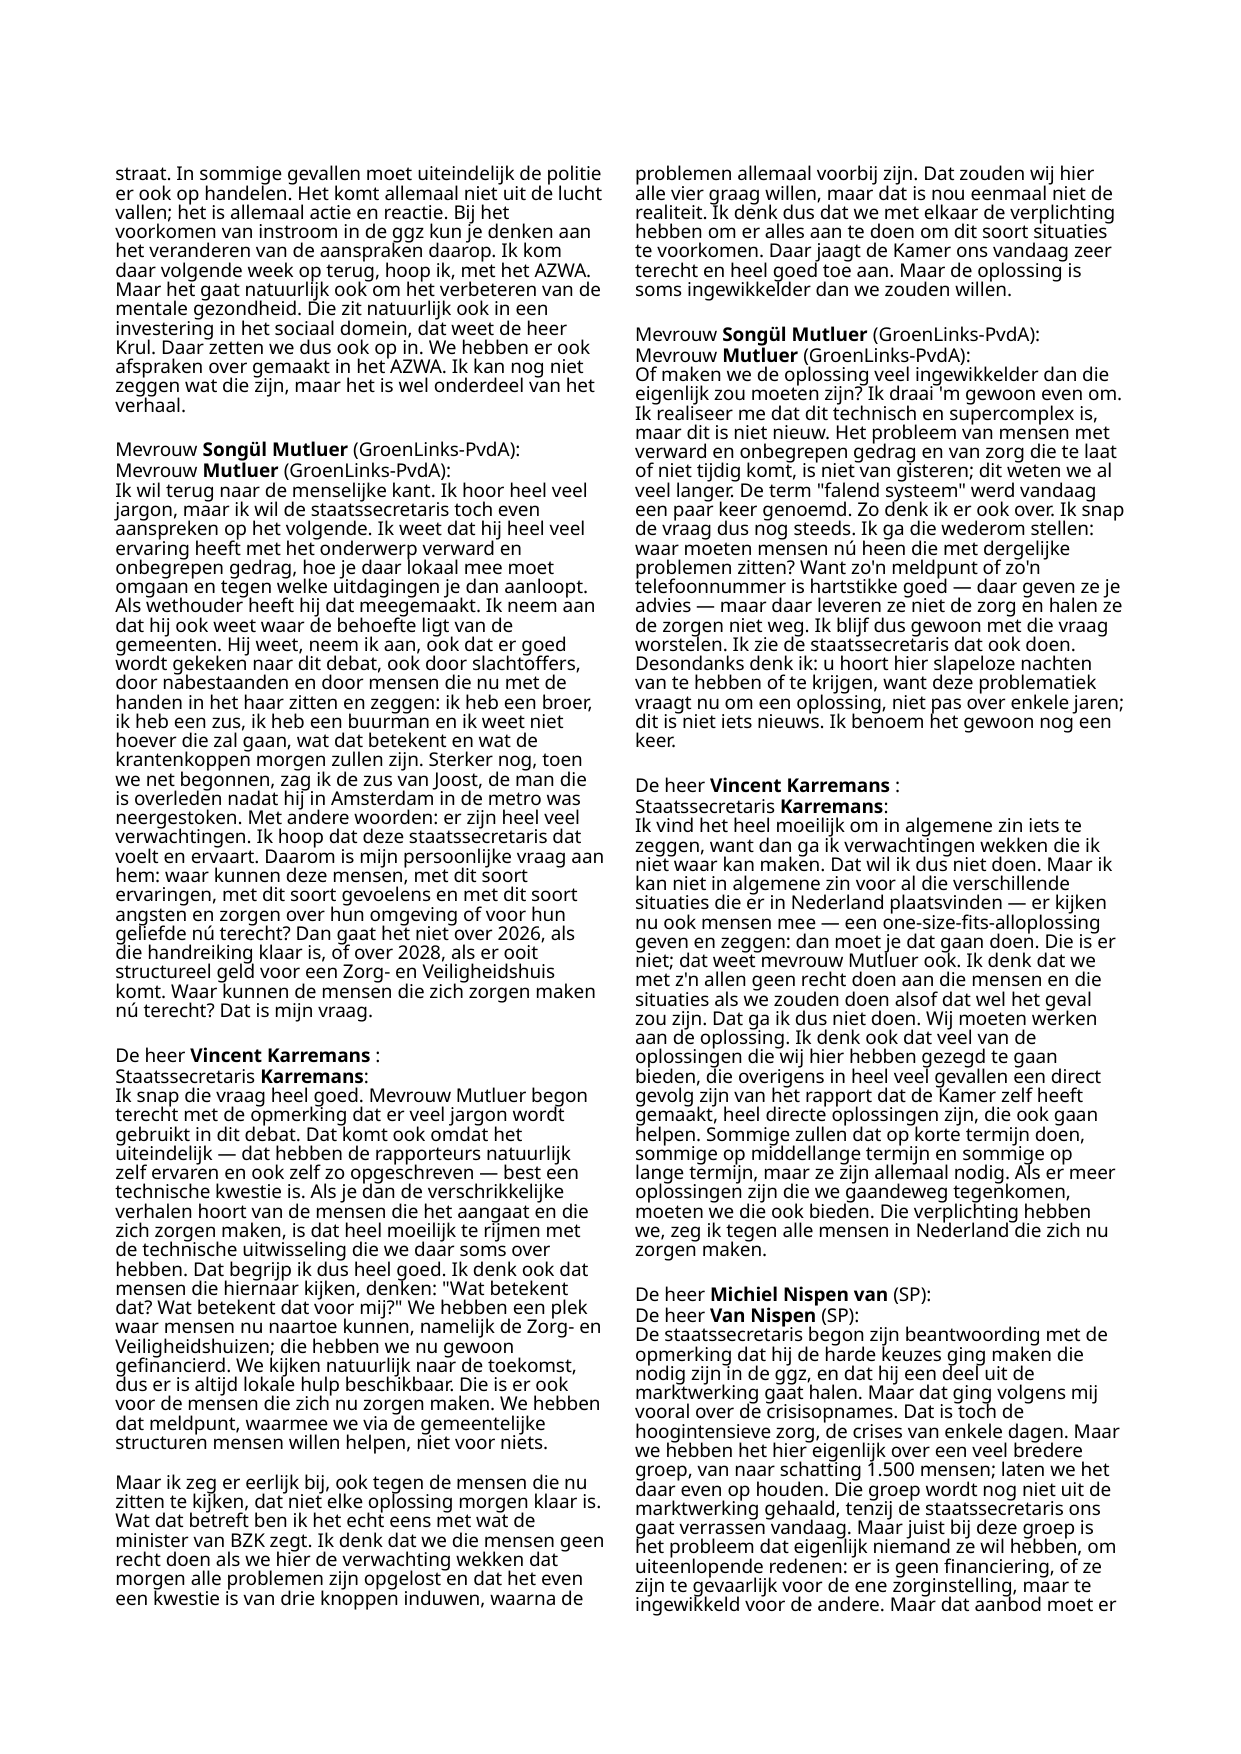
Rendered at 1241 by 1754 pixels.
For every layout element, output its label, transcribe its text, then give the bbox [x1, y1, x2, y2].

text Mevrouw Mutluer (GroenLinks-PvdA): [635, 347, 1125, 366]
text De heer Michiel Nispen van (SP): [635, 1281, 1125, 1307]
text Ik vind het heel moeilijk om in algemene zin iets te zeggen, want dan ga ik verwachtingen wekken die ik niet waar kan maken. Dat wil ik dus niet doen. Maar ik kan niet in algemene zin voor al die verschillende situaties die er in Nederland plaatsvinden — er kijken nu ook mensen mee — een one-size-fits-alloplossing geven en zeggen: dan moet je dat gaan doen. Die is er niet; dat weet mevrouw Mutluer ook. Ik denk dat we met z'n allen geen recht doen aan die mensen en die situaties als we zouden doen alsof dat wel het geval zou zijn. Dat ga ik dus niet doen. Wij moeten werken aan de oplossing. Ik denk ook dat veel van de oplossingen die wij hier hebben gezegd te gaan bieden, die overigens in heel veel gevallen een direct gevolg zijn van het rapport dat de Kamer zelf heeft gemaakt, heel directe oplossingen zijn, die ook gaan helpen. Sommige zullen dat op korte termijn doen, sommige op middellange termijn en sommige op lange termijn, maar ze zijn allemaal nodig. Als er meer oplossingen zijn die we gaandeweg tegenkomen, moeten we die ook bieden. Die verplichting hebben we, zeg ik tegen alle mensen in Nederland die zich nu zorgen maken. [635, 817, 1125, 1261]
text Ik wil terug naar de menselijke kant. Ik hoor heel veel jargon, maar ik wil de staatssecretaris toch even aanspreken op het volgende. Ik weet dat hij heel veel ervaring heeft met het onderwerp verward en onbegrepen gedrag, hoe je daar lokaal mee moet omgaan en tegen welke uitdagingen je dan aanloopt. Als wethouder heeft hij dat meegemaakt. Ik neem aan dat hij ook weet waar de behoefte ligt van de gemeenten. Hij weet, neem ik aan, ook dat er goed wordt gekeken naar dit debat, ook door slachtoffers, door nabestaanden en door mensen die nu met de handen in het haar zitten en zeggen: ik heb een broer, ik heb een zus, ik heb een buurman en ik weet niet hoever die zal gaan, wat dat betekent en wat de krantenkoppen morgen zullen zijn. Sterker nog, toen we net begonnen, zag ik de zus van Joost, de man die is overleden nadat hij in Amsterdam in de metro was neergestoken. Met andere woorden: er zijn heel veel verwachtingen. Ik hoop dat deze staatssecretaris dat voelt en ervaart. Daarom is mijn persoonlijke vraag aan hem: waar kunnen deze mensen, met dit soort ervaringen, met dit soort gevoelens en met dit soort angsten en zorgen over hun omgeving of voor hun geliefde nú terecht? Dan gaat het niet over 2026, als die handreiking klaar is, of over 2028, als er ooit structureel geld voor een Zorg- en Veiligheidshuis komt. Waar kunnen de mensen die zich zorgen maken nú terecht? Dat is mijn vraag. [115, 482, 605, 1021]
text Mevrouw Mutluer (GroenLinks-PvdA): [115, 462, 605, 482]
text Of maken we de oplossing veel ingewikkelder dan die eigenlijk zou moeten zijn? Ik draai 'm gewoon even om. Ik realiseer me dat dit technisch en supercomplex is, maar dit is niet nieuw. Het probleem van mensen met verward en onbegrepen gedrag en van zorg die te laat of niet tijdig komt, is niet van gisteren; dit weten we al veel langer. De term "falend systeem" werd vandaag een paar keer genoemd. Zo denk ik er ook over. Ik snap de vraag dus nog steeds. Ik ga die wederom stellen: waar moeten mensen nú heen die met dergelijke problemen zitten? Want zo'n meldpunt of zo'n telefoonnummer is hartstikke goed — daar geven ze je advies — maar daar leveren ze niet de zorg en halen ze de zorgen niet weg. Ik blijf dus gewoon met die vraag worstelen. Ik zie de staatssecretaris dat ook doen. Desondanks denk ik: u hoort hier slapeloze nachten van te hebben of te krijgen, want deze problematiek vraagt nu om een oplossing, niet pas over enkele jaren; dit is niet iets nieuws. Ik benoem het gewoon nog een keer. [635, 366, 1125, 751]
text Ik snap die vraag heel goed. Mevrouw Mutluer begon terecht met de opmerking dat er veel jargon wordt gebruikt in dit debat. Dat komt ook omdat het uiteindelijk — dat hebben de rapporteurs natuurlijk zelf ervaren en ook zelf zo opgeschreven — best een technische kwestie is. Als je dan de verschrikkelijke verhalen hoort van de mensen die het aangaat en die zich zorgen maken, is dat heel moeilijk te rijmen met de technische uitwisseling die we daar soms over hebben. Dat begrijp ik dus heel goed. Ik denk ook dat mensen die hiernaar kijken, denken: "Wat betekent dat? Wat betekent dat voor mij?" We hebben een plek waar mensen nu naartoe kunnen, namelijk de Zorg- en Veiligheidshuizen; die hebben we nu gewoon gefinancierd. We kijken natuurlijk naar de toekomst, dus er is altijd lokale hulp beschikbaar. Die is er ook voor de mensen die zich nu zorgen maken. We hebben dat meldpunt, waarmee we via de gemeentelijke structuren mensen willen helpen, niet voor niets. [115, 1087, 605, 1453]
text Mevrouw Songül Mutluer (GroenLinks-PvdA): [635, 321, 1125, 347]
text Maar ik zeg er eerlijk bij, ook tegen de mensen die nu zitten te kijken, dat niet elke oplossing morgen klaar is. Wat dat betreft ben ik het echt eens met wat de minister van BZK zegt. Ik denk dat we die mensen geen recht doen als we hier de verwachting wekken dat morgen alle problemen zijn opgelost en dat het even een kwestie is van drie knoppen induwen, waarna de [115, 1474, 605, 1609]
text Staatssecretaris Karremans: [635, 798, 1125, 817]
text De heer Vincent Karremans : [635, 772, 1125, 798]
text De heer Vincent Karremans : [115, 1042, 605, 1068]
text De heer Van Nispen (SP): [635, 1307, 1125, 1326]
text Staatssecretaris Karremans: [115, 1068, 605, 1087]
text problemen allemaal voorbij zijn. Dat zouden wij hier alle vier graag willen, maar dat is nou eenmaal niet de realiteit. Ik denk dus dat we met elkaar de verplichting hebben om er alles aan te doen om dit soort situaties te voorkomen. Daar jaagt de Kamer ons vandaag zeer terecht en heel goed toe aan. Maar de oplossing is soms ingewikkelder dan we zouden willen. [635, 165, 1125, 300]
text De staatssecretaris begon zijn beantwoording met de opmerking dat hij de harde keuzes ging maken die nodig zijn in de ggz, en dat hij een deel uit de marktwerking gaat halen. Maar dat ging volgens mij vooral over de crisisopnames. Dat is toch de hoogintensieve zorg, de crises van enkele dagen. Maar we hebben het hier eigenlijk over een veel bredere groep, van naar schatting 1.500 mensen; laten we het daar even op houden. Die groep wordt nog niet uit de marktwerking gehaald, tenzij de staatssecretaris ons gaat verrassen vandaag. Maar juist bij deze groep is het probleem dat eigenlijk niemand ze wil hebben, om uiteenlopende redenen: er is geen financiering, of ze zijn te gevaarlijk voor de ene zorginstelling, maar te ingewikkeld voor de andere. Maar dat aanbod moet er [635, 1326, 1125, 1615]
text straat. In sommige gevallen moet uiteindelijk de politie er ook op handelen. Het komt allemaal niet uit de lucht vallen; het is allemaal actie en reactie. Bij het voorkomen van instroom in de ggz kun je denken aan het veranderen van de aanspraken daarop. Ik kom daar volgende week op terug, hoop ik, met het AZWA. Maar het gaat natuurlijk ook om het verbeteren van de mentale gezondheid. Die zit natuurlijk ook in een investering in het sociaal domein, dat weet de heer Krul. Daar zetten we dus ook op in. We hebben er ook afspraken over gemaakt in het AZWA. Ik kan nog niet zeggen wat die zijn, maar het is wel onderdeel van het verhaal. [115, 165, 605, 416]
text Mevrouw Songül Mutluer (GroenLinks-PvdA): [115, 437, 605, 462]
